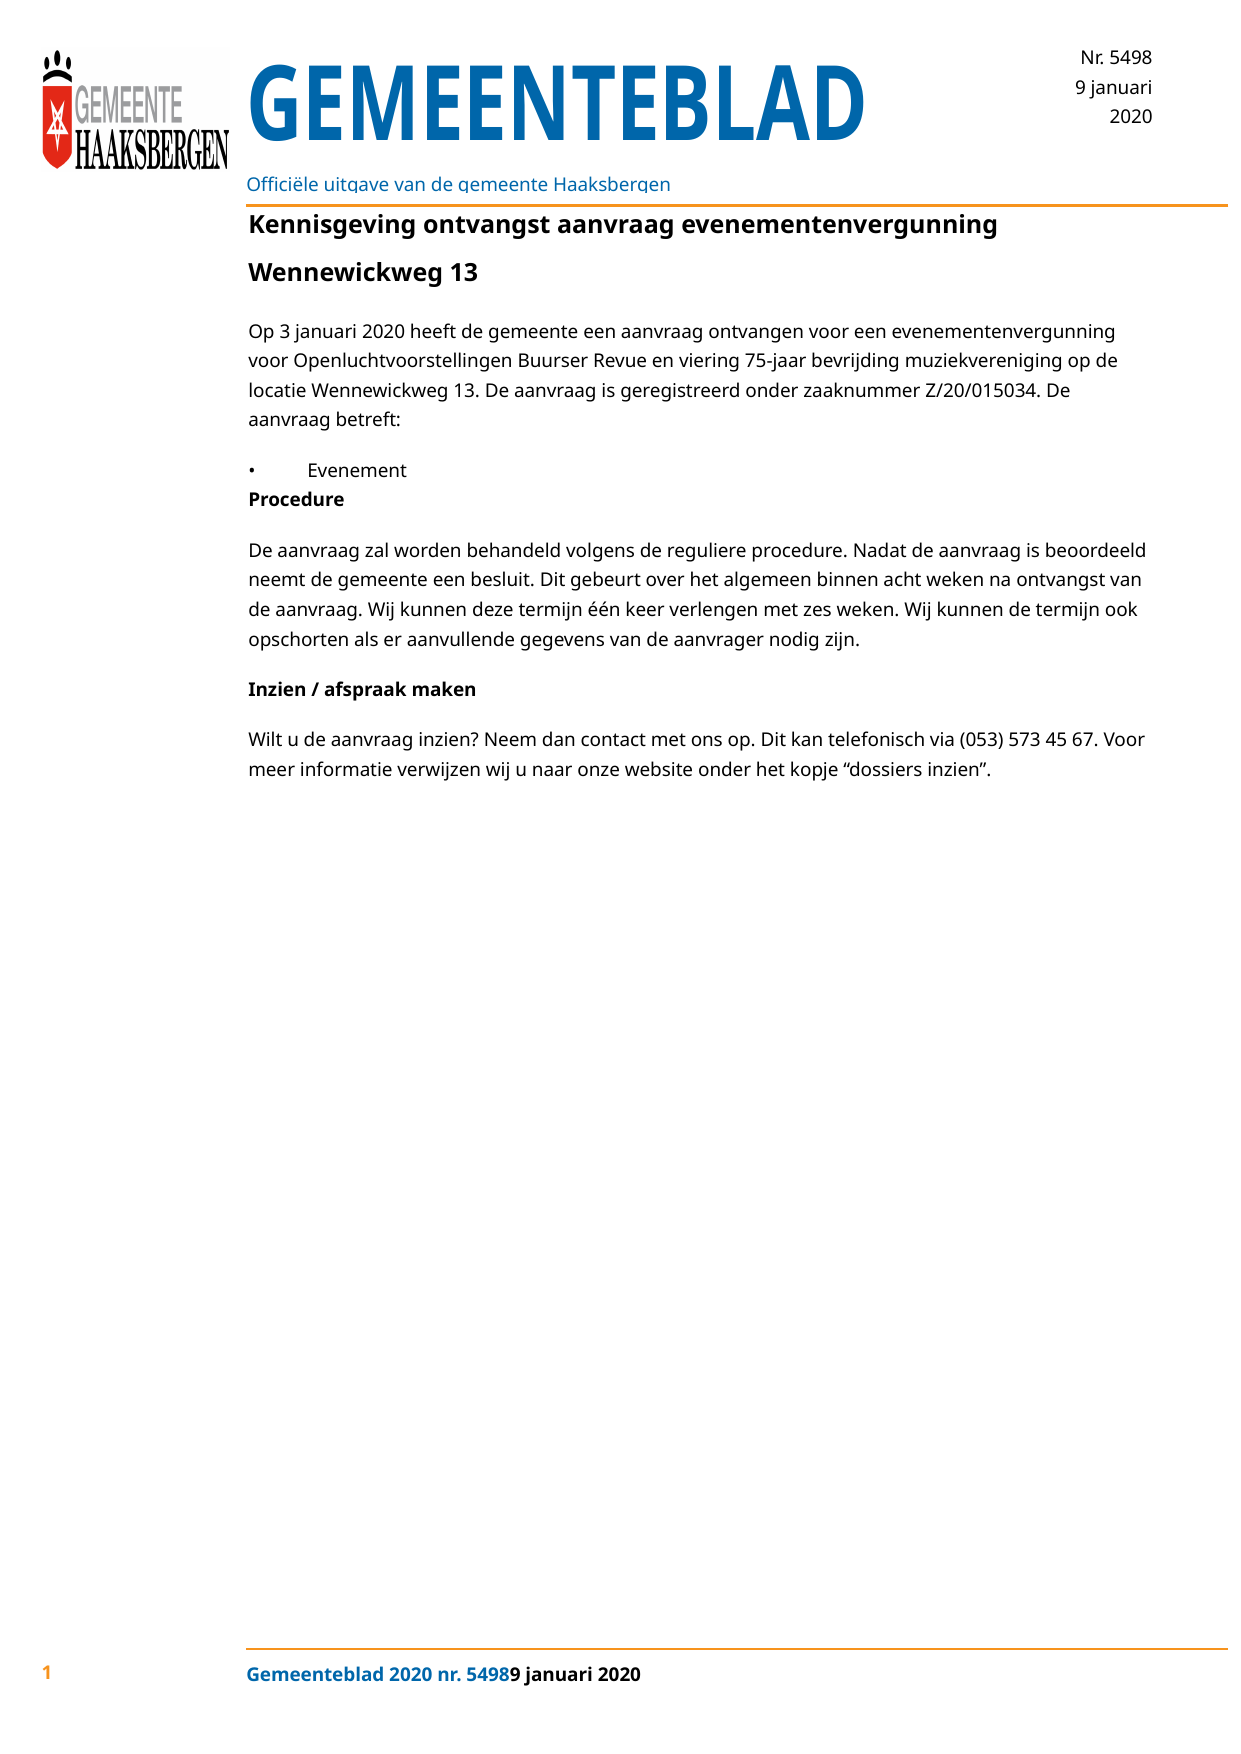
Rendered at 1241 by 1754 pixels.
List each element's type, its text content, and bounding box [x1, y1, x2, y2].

text Kennisgeving ontvangst aanvraag evenementenvergunning Wennewickweg 13 [248, 207, 1152, 288]
list Evenement [248, 457, 1152, 483]
text Procedure [248, 487, 1152, 512]
text Inzien / afspraak maken [248, 676, 1152, 702]
text Wilt u de aanvraag inzien? Neem dan contact met ons op. Dit kan telefonisch via (053) 573 45 67. Voor meer informatie verwijzen wij u naar onze website onder het kopje “dossiers inzien”. [248, 727, 1152, 782]
text De aanvraag zal worden behandeld volgens de reguliere procedure. Nadat de aanvraag is beoordeeld neemt de gemeente een besluit. Dit gebeurt over het algemeen binnen acht weken na ontvangst van de aanvraag. Wij kunnen deze termijn één keer verlengen met zes weken. Wij kunnen de termijn ook opschorten als er aanvullende gegevens van de aanvrager nodig zijn. [248, 537, 1152, 652]
text Op 3 januari 2020 heeft de gemeente een aanvraag ontvangen voor een evenementenvergunning voor Openluchtvoorstellingen Buurser Revue en viering 75-jaar bevrijding muziekvereniging op de locatie Wennewickweg 13. De aanvraag is geregistreerd onder zaaknummer Z/20/015034. De aanvraag betreft: [248, 318, 1152, 432]
picture [41, 47, 231, 172]
